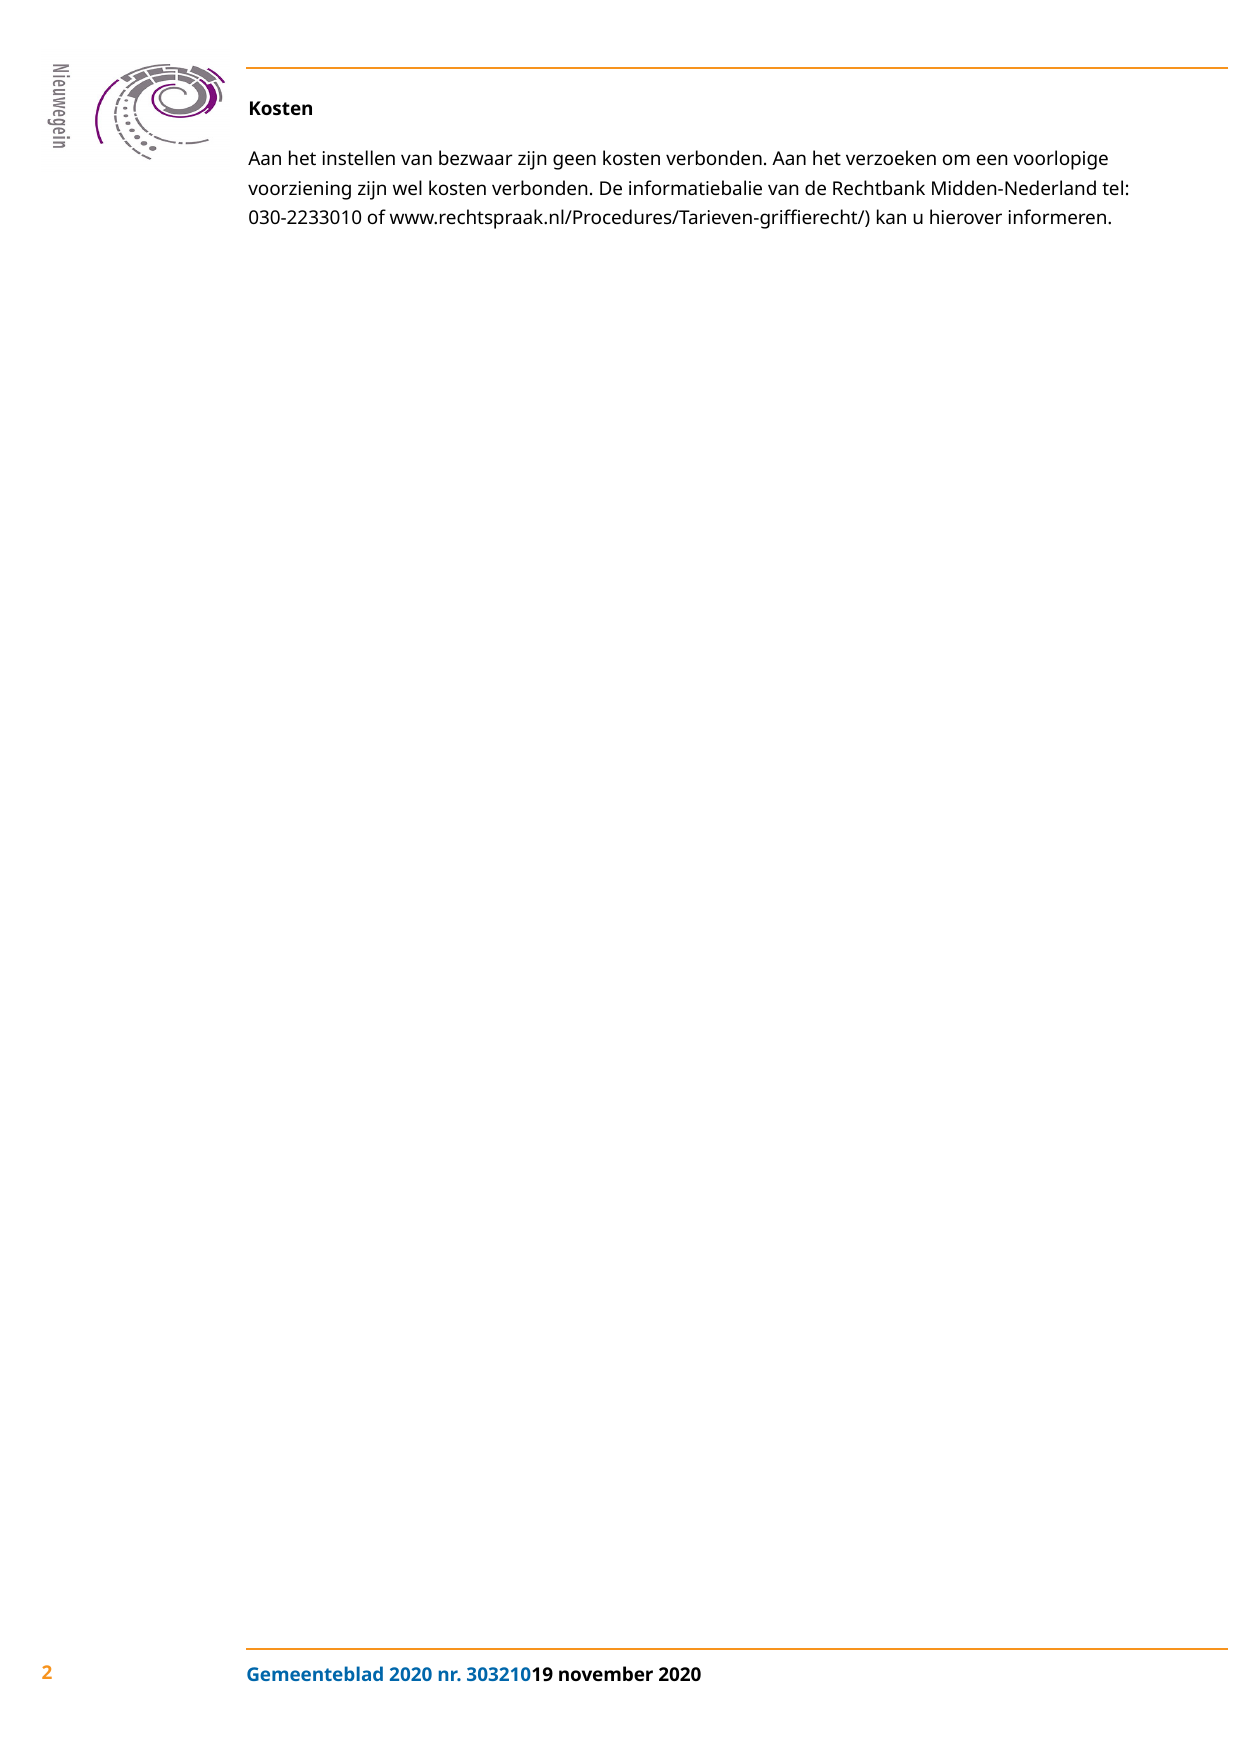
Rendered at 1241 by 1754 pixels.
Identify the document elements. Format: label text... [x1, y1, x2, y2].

text Kosten [248, 95, 1152, 121]
text Aan het instellen van bezwaar zijn geen kosten verbonden. Aan het verzoeken om een voorlopige voorziening zijn wel kosten verbonden. De informatiebalie van de Rechtbank Midden-Nederland tel: 030-2233010 of www.rechtspraak.nl/Procedures/Tarieven-griffierecht/) kan u hierover informeren. [248, 145, 1152, 230]
picture [41, 47, 231, 172]
